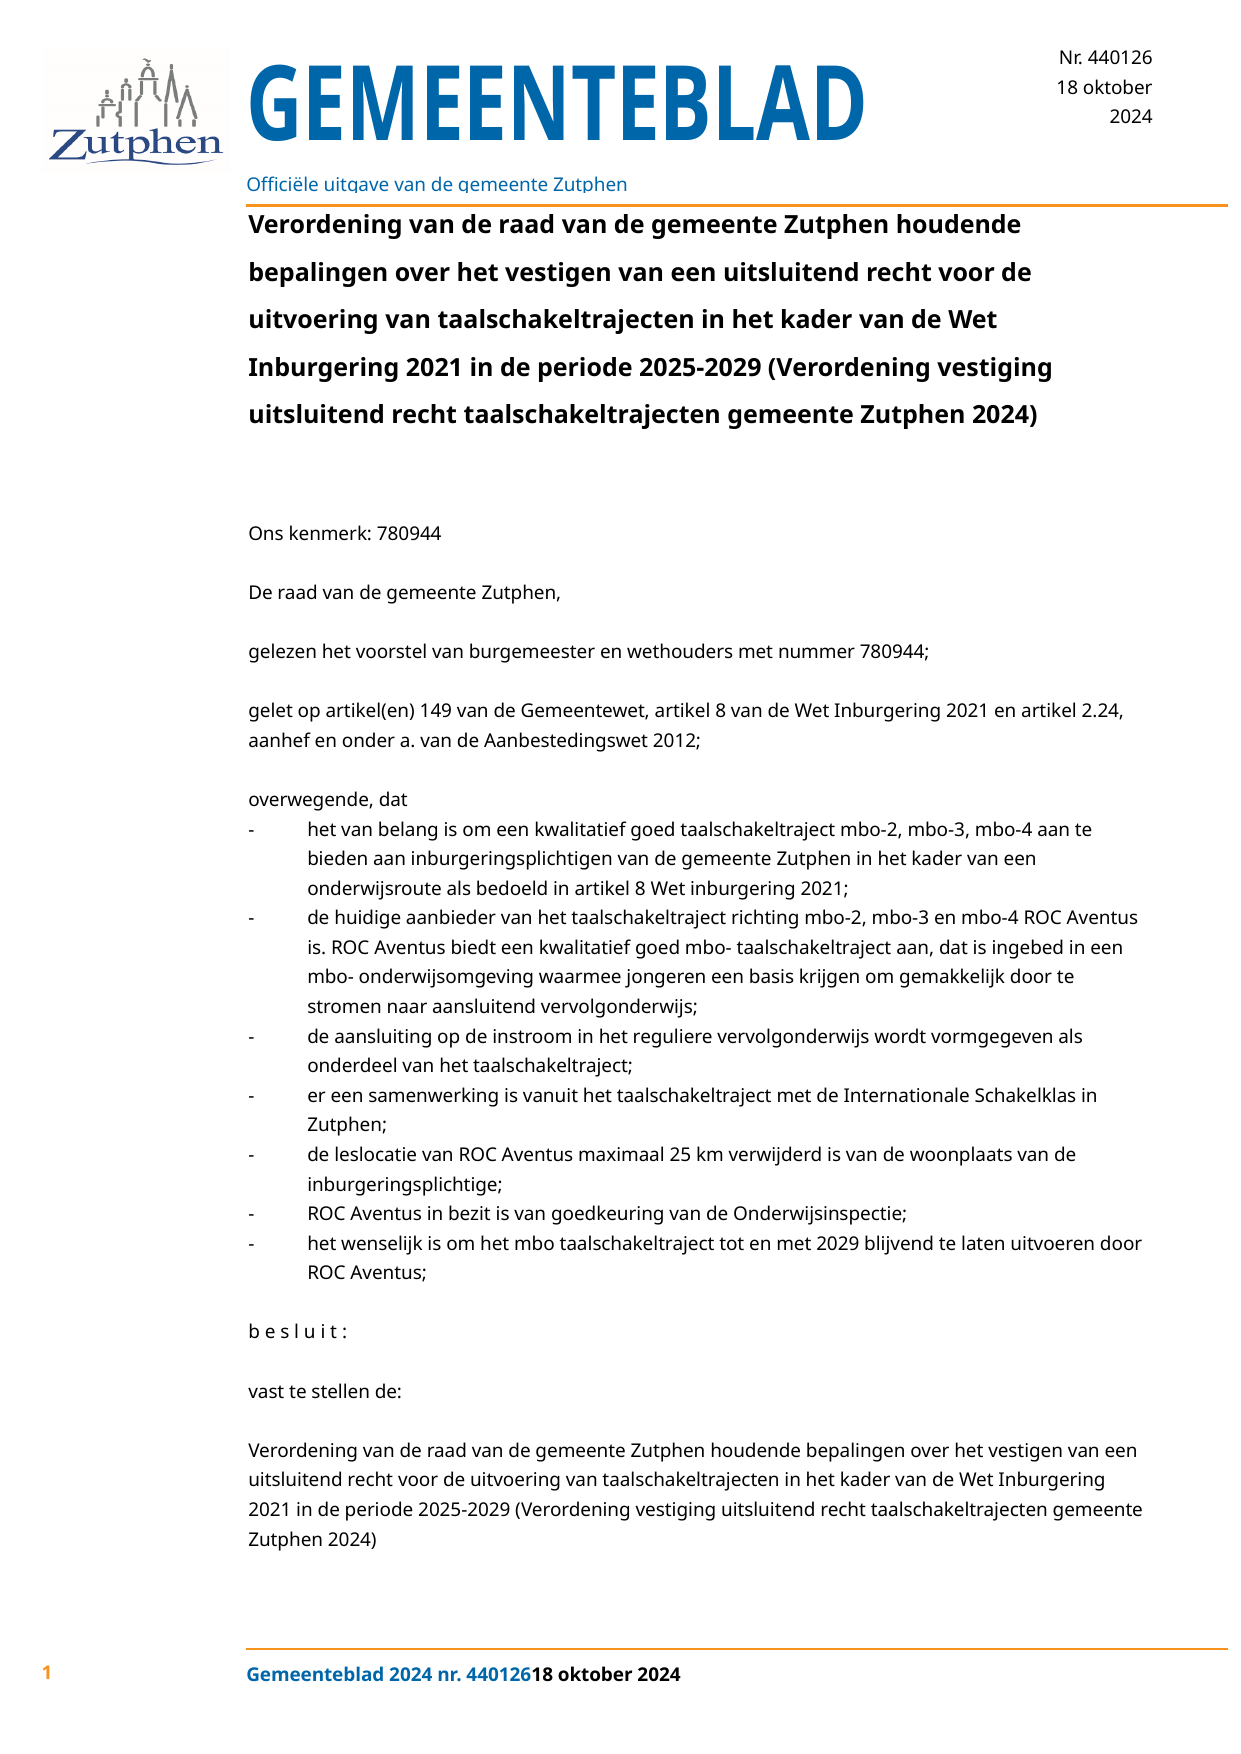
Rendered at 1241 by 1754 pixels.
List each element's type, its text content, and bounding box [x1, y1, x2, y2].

list er een samenwerking is vanuit het taalschakeltraject met de Internationale Schakelklas in Zutphen; [248, 1082, 1152, 1137]
list de leslocatie van ROC Aventus maximaal 25 km verwijderd is van de woonplaats van de inburgeringsplichtige; [248, 1141, 1152, 1196]
list de aansluiting op de instroom in het reguliere vervolgonderwijs wordt vormgegeven als onderdeel van het taalschakeltraject; [248, 1023, 1152, 1078]
text Ons kenmerk: 780944 [248, 520, 1152, 546]
list het wenselijk is om het mbo taalschakeltraject tot en met 2029 blijvend te laten uitvoeren door ROC Aventus; [248, 1230, 1152, 1285]
text gelezen het voorstel van burgemeester en wethouders met nummer 780944; [248, 638, 1152, 664]
text Verordening van de raad van de gemeente Zutphen houdende bepalingen over het vestigen van een uitsluitend recht voor de uitvoering van taalschakeltrajecten in het kader van de Wet Inburgering 2021 in de periode 2025-2029 (Verordening vestiging uitsluitend recht taalschakeltrajecten gemeente Zutphen 2024) [248, 207, 1152, 431]
list de huidige aanbieder van het taalschakeltraject richting mbo-2, mbo-3 en mbo-4 ROC Aventus is. ROC Aventus biedt een kwalitatief goed mbo- taalschakeltraject aan, dat is ingebed in een mbo- onderwijsomgeving waarmee jongeren een basis krijgen om gemakkelijk door te stromen naar aansluitend vervolgonderwijs; [248, 904, 1152, 1019]
text overwegende, dat [248, 786, 1152, 812]
text vast te stellen de: [248, 1378, 1152, 1403]
text b e s l u i t : [248, 1319, 1152, 1344]
list ROC Aventus in bezit is van goedkeuring van de Onderwijsinspectie; [248, 1200, 1152, 1226]
text Verordening van de raad van de gemeente Zutphen houdende bepalingen over het vestigen van een uitsluitend recht voor de uitvoering van taalschakeltrajecten in het kader van de Wet Inburgering 2021 in de periode 2025-2029 (Verordening vestiging uitsluitend recht taalschakeltrajecten gemeente Zutphen 2024) [248, 1437, 1152, 1551]
text gelet op artikel(en) 149 van de Gemeentewet, artikel 8 van de Wet Inburgering 2021 en artikel 2.24, aanhef en onder a. van de Aanbestedingswet 2012; [248, 697, 1152, 753]
list het van belang is om een kwalitatief goed taalschakeltraject mbo-2, mbo-3, mbo-4 aan te bieden aan inburgeringsplichtigen van de gemeente Zutphen in het kader van een onderwijsroute als bedoeld in artikel 8 Wet inburgering 2021; [248, 816, 1152, 901]
text De raad van de gemeente Zutphen, [248, 579, 1152, 605]
picture [41, 47, 231, 172]
